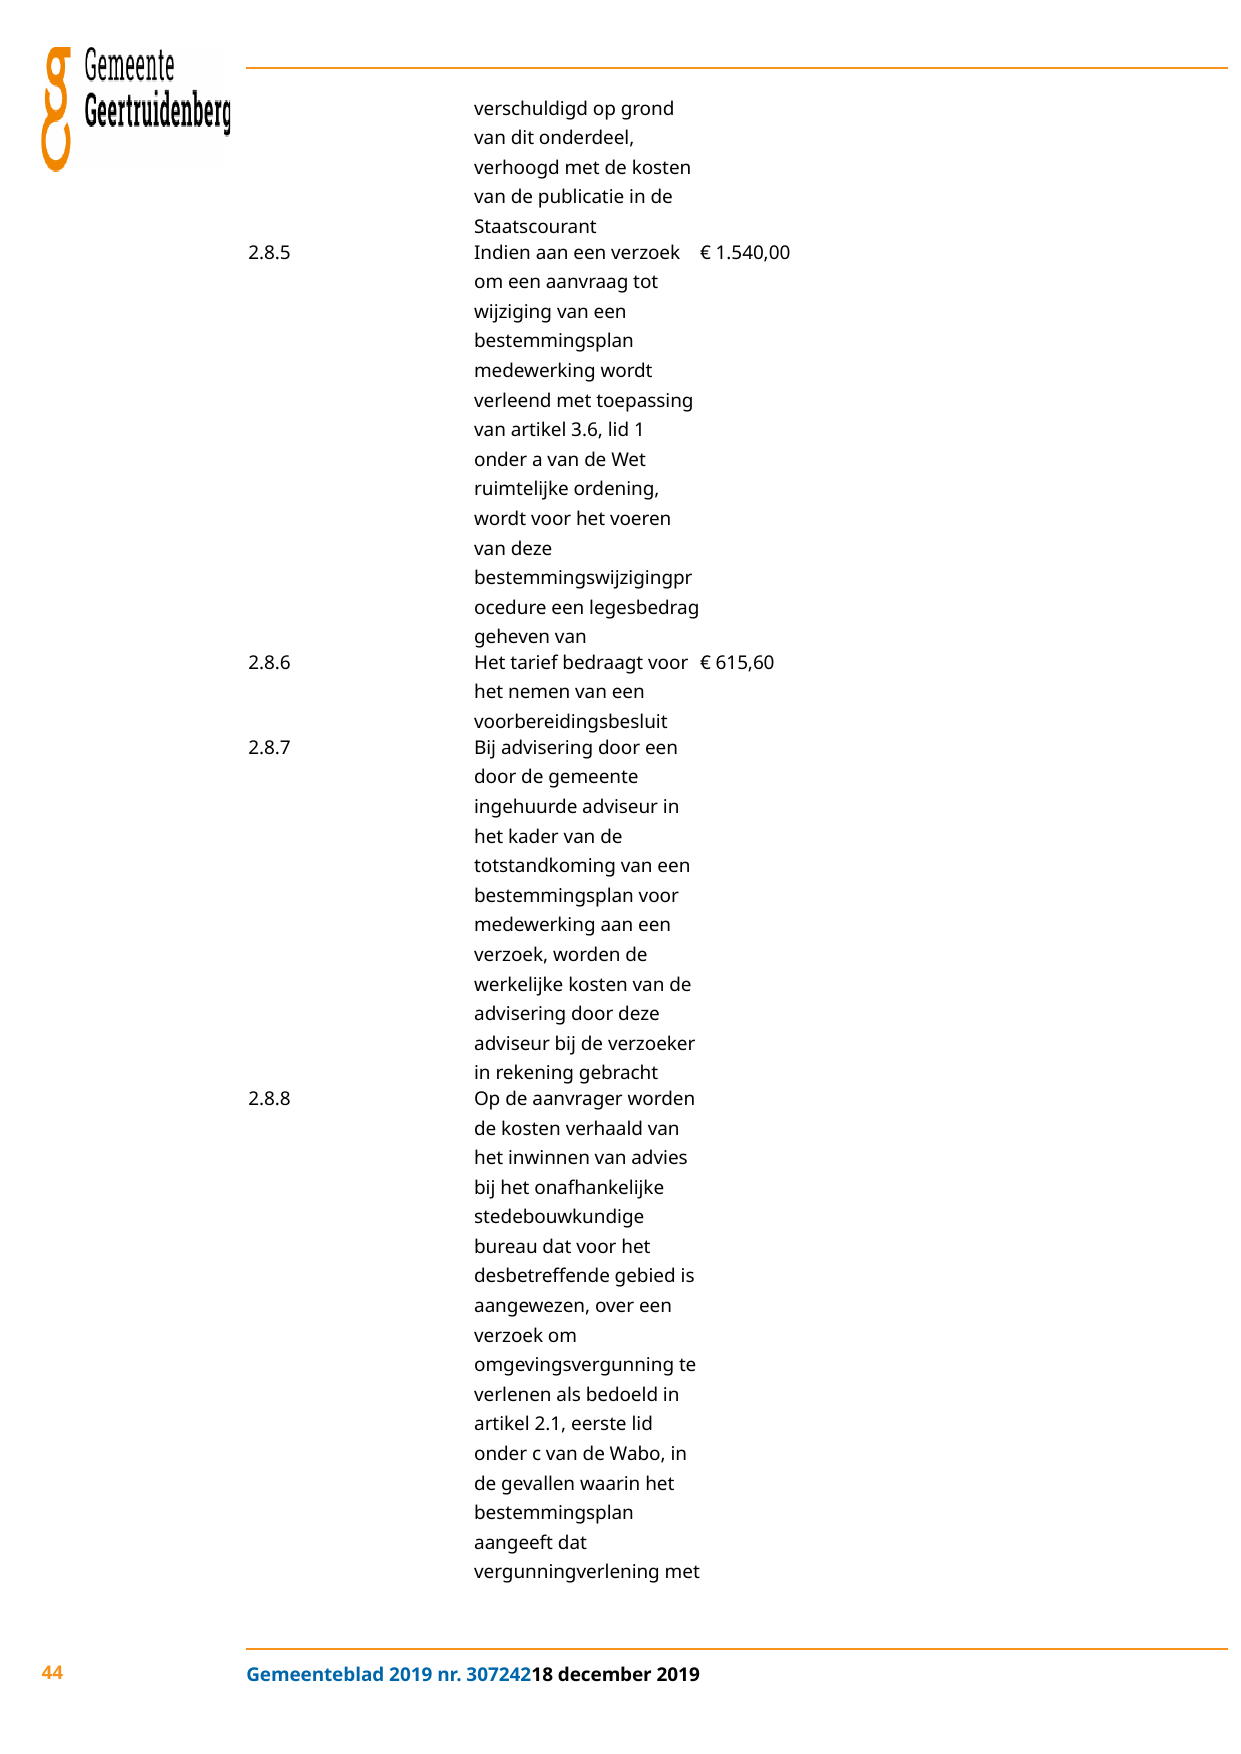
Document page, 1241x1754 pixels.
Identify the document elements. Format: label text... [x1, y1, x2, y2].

table_cell [926, 734, 1152, 1085]
table_cell [700, 1085, 926, 1584]
table_cell € 615,60 [700, 649, 926, 734]
table_cell [926, 95, 1152, 239]
table_cell 2.8.6 [248, 649, 474, 734]
table_cell [700, 734, 926, 1085]
table_cell € 1.540,00 [700, 239, 926, 649]
table_cell 2.8.7 [248, 734, 474, 1085]
table_cell [926, 1085, 1152, 1584]
table_cell Indien aan een verzoek om een aanvraag tot wijziging van een bestemmingsplan medewerking wordt verleend met toepassing van artikel 3.6, lid 1 onder a van de Wet ruimtelijke ordening, wordt voor het voeren van deze bestemmingswijzigingprocedure een legesbedrag geheven van [474, 239, 700, 649]
table_cell Bij advisering door een door de gemeente ingehuurde adviseur in het kader van de totstandkoming van een bestemmingsplan voor medewerking aan een verzoek, worden de werkelijke kosten van de advisering door deze adviseur bij de verzoeker in rekening gebracht [474, 734, 700, 1085]
table_cell Het tarief bedraagt voor het nemen van een voorbereidingsbesluit [474, 649, 700, 734]
table_cell [700, 95, 926, 239]
picture [41, 47, 231, 172]
table_cell 2.8.5 [248, 239, 474, 649]
table_cell [926, 649, 1152, 734]
table_cell 2.8.8 [248, 1085, 474, 1584]
table_cell verschuldigd op grond van dit onderdeel, verhoogd met de kosten van de publicatie in de Staatscourant [474, 95, 700, 239]
table_cell Op de aanvrager worden de kosten verhaald van het inwinnen van advies bij het onafhankelijke stedebouwkundige bureau dat voor het desbetreffende gebied is aangewezen, over een verzoek om omgevingsvergunning te verlenen als bedoeld in artikel 2.1, eerste lid onder c van de Wabo, in de gevallen waarin het bestemmingsplan aangeeft dat vergunningverlening met [474, 1085, 700, 1584]
table_cell [248, 95, 474, 239]
table_cell [926, 239, 1152, 649]
